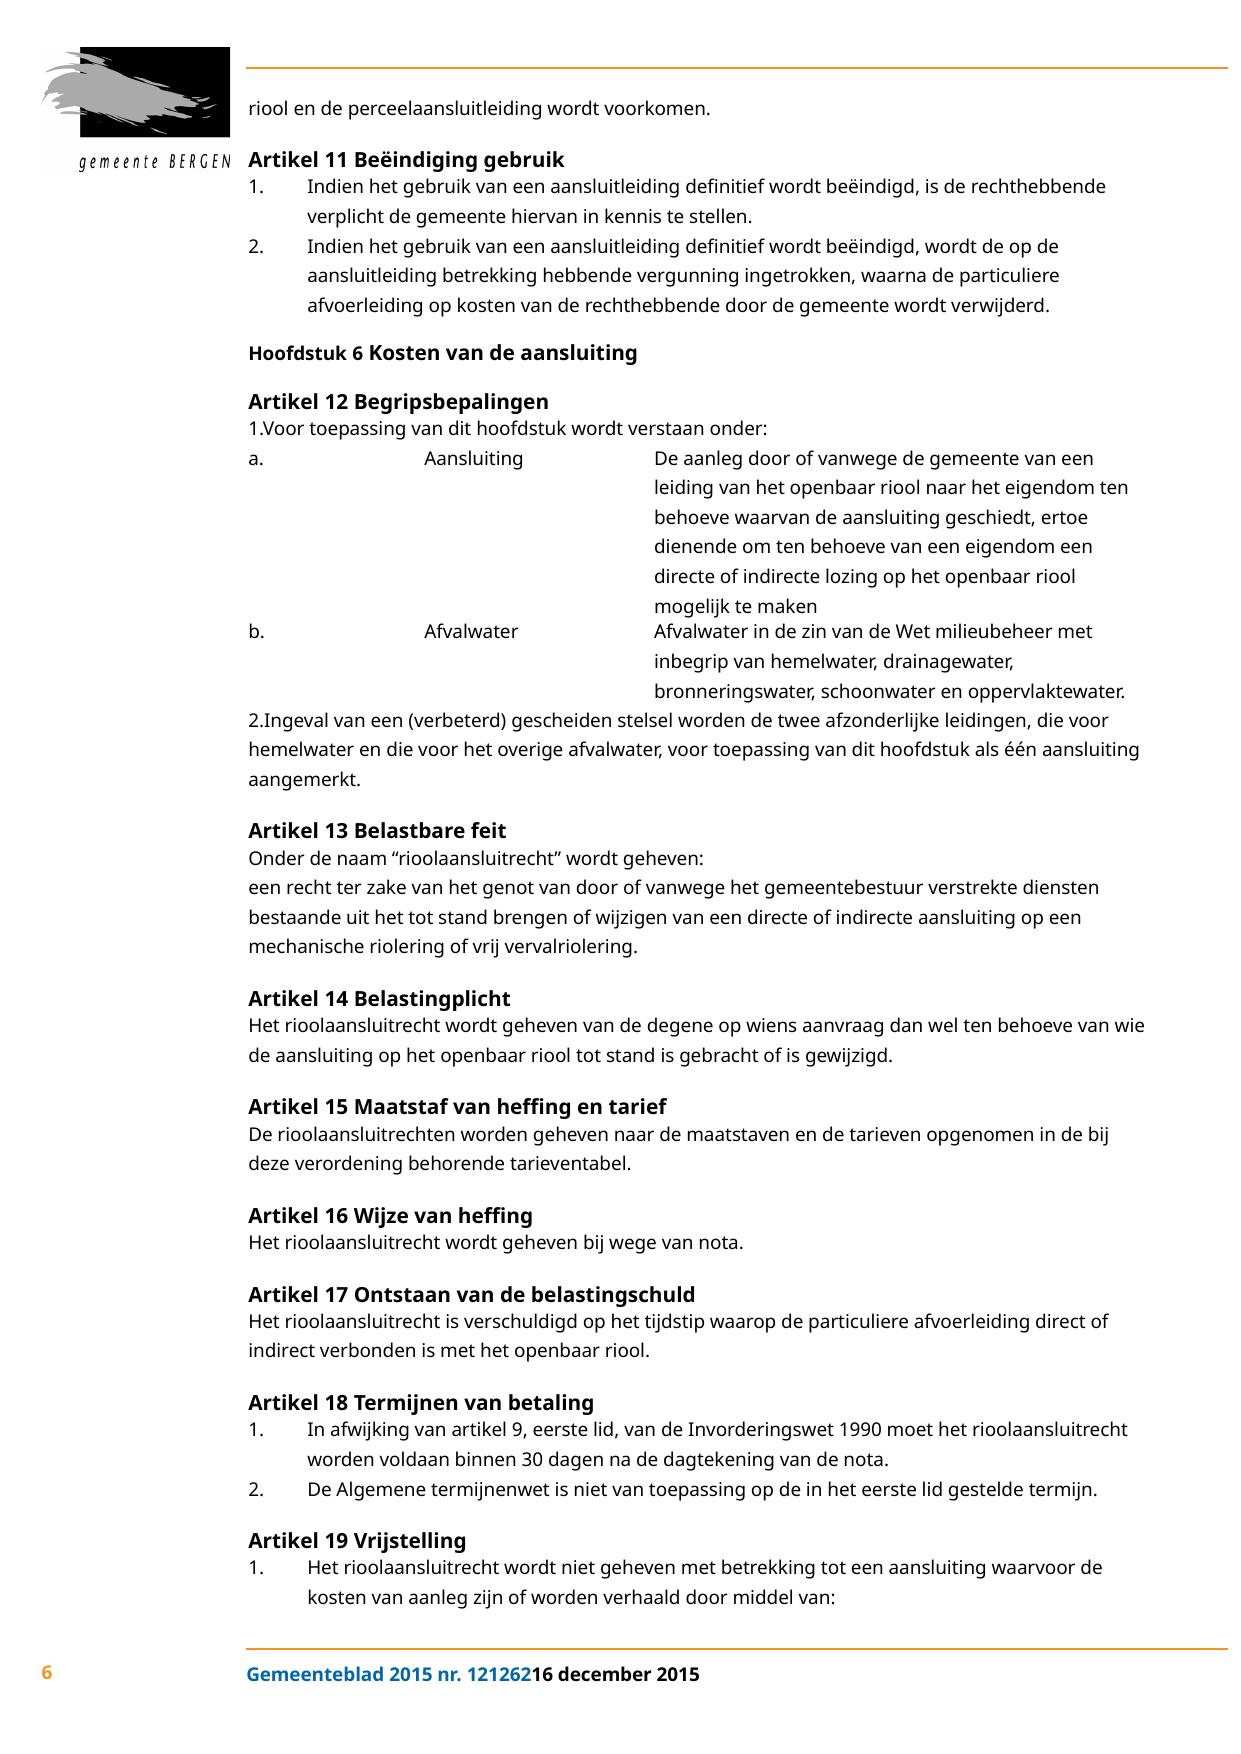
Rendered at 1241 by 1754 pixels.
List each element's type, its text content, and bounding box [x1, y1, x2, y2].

list Het rioolaansluitrecht wordt niet geheven met betrekking tot een aansluiting waarvoor de kosten van aanleg zijn of worden verhaald door middel van: [248, 1554, 1152, 1610]
text Het rioolaansluitrecht wordt geheven van de degene op wiens aanvraag dan wel ten behoeve van wie de aansluiting op het openbaar riool tot stand is gebracht of is gewijzigd. [248, 1012, 1152, 1068]
text 2.Ingeval van een (verbeterd) gescheiden stelsel worden de twee afzonderlijke leidingen, die voor hemelwater en die voor het overige afvalwater, voor toepassing van dit hoofdstuk als één aansluiting aangemerkt. [248, 707, 1152, 792]
table_cell Afvalwater in de zin van de Wet milieubeheer met inbegrip van hemelwater, drainagewater, bronneringswater, schoonwater en oppervlaktewater. [654, 619, 1152, 703]
text 1.Voor toepassing van dit hoofdstuk wordt verstaan onder: [248, 415, 1152, 441]
text Het rioolaansluitrecht wordt geheven bij wege van nota. [248, 1229, 1152, 1255]
list In afwijking van artikel 9, eerste lid, van de Invorderingswet 1990 moet het rioolaansluitrecht worden voldaan binnen 30 dagen na de dagtekening van de nota. [248, 1417, 1152, 1472]
text Het rioolaansluitrecht is verschuldigd op het tijdstip waarop de particuliere afvoerleiding direct of indirect verbonden is met het openbaar riool. [248, 1308, 1152, 1363]
text De rioolaansluitrechten worden geheven naar de maatstaven en de tarieven opgenomen in de bij deze verordening behorende tarieventabel. [248, 1121, 1152, 1176]
text Artikel 19 Vrijstelling [248, 1526, 1152, 1554]
table_cell Afvalwater [424, 619, 654, 703]
table_header a. [248, 445, 424, 619]
text Artikel 15 Maatstaf van heffing en tarief [248, 1092, 1152, 1121]
text Artikel 18 Termijnen van betaling [248, 1388, 1152, 1417]
text Artikel 12 Begripsbepalingen [248, 387, 1152, 415]
text riool en de perceelaansluitleiding wordt voorkomen. [248, 95, 1152, 121]
text Artikel 11 Beëindiging gebruik [248, 145, 1152, 174]
text een recht ter zake van het genot van door of vanwege het gemeentebestuur verstrekte diensten bestaande uit het tot stand brengen of wijzigen van een directe of indirecte aansluiting op een mechanische riolering of vrij vervalriolering. [248, 874, 1152, 959]
text Artikel 14 Belastingplicht [248, 984, 1152, 1012]
picture [41, 47, 231, 172]
table_header De aanleg door of vanwege de gemeente van een leiding van het openbaar riool naar het eigendom ten behoeve waarvan de aansluiting geschiedt, ertoe dienende om ten behoeve van een eigendom een directe of indirecte lozing op het openbaar riool mogelijk te maken [654, 445, 1152, 619]
text Artikel 17 Ontstaan van de belastingschuld [248, 1280, 1152, 1308]
text Onder de naam “rioolaansluitrecht” wordt geheven: [248, 845, 1152, 871]
text Hoofdstuk 6 Kosten van de aansluiting [248, 338, 1152, 366]
text Artikel 13 Belastbare feit [248, 816, 1152, 845]
list De Algemene termijnenwet is niet van toepassing op de in het eerste lid gestelde termijn. [248, 1476, 1152, 1501]
list Indien het gebruik van een aansluitleiding definitief wordt beëindigd, wordt de op de aansluitleiding betrekking hebbende vergunning ingetrokken, waarna de particuliere afvoerleiding op kosten van de rechthebbende door de gemeente wordt verwijderd. [248, 233, 1152, 318]
text Artikel 16 Wijze van heffing [248, 1201, 1152, 1229]
list Indien het gebruik van een aansluitleiding definitief wordt beëindigd, is de rechthebbende verplicht de gemeente hiervan in kennis te stellen. [248, 174, 1152, 229]
table_cell b. [248, 619, 424, 703]
table_header Aansluiting [424, 445, 654, 619]
